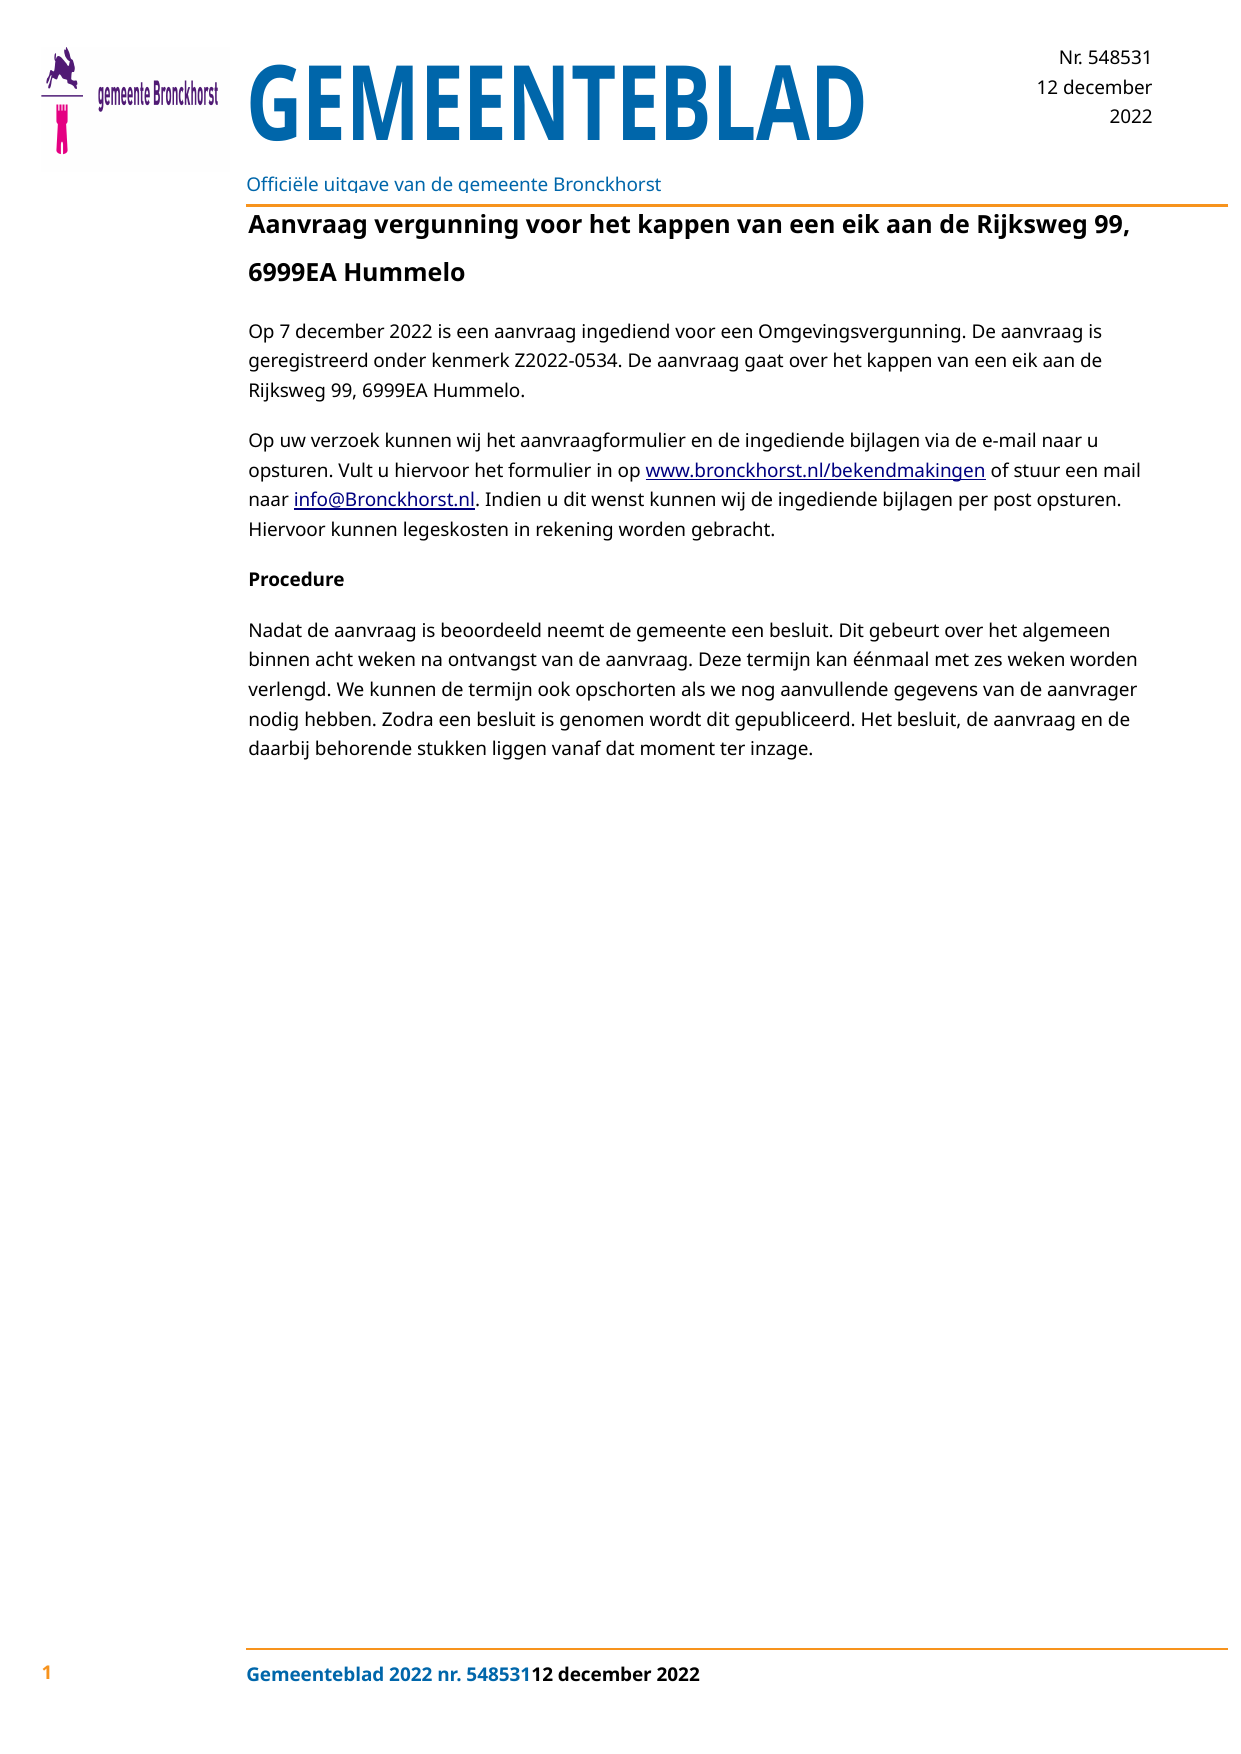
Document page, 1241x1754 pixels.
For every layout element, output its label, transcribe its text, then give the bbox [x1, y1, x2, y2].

text Procedure [248, 567, 1152, 592]
text Aanvraag vergunning voor het kappen van een eik aan de Rijksweg 99, 6999EA Hummelo [248, 207, 1152, 288]
text Op uw verzoek kunnen wij het aanvraagformulier en de ingediende bijlagen via de e-mail naar u opsturen. Vult u hiervoor het formulier in op www.bronckhorst.nl/bekendmakingen of stuur een mail naar info@Bronckhorst.nl. Indien u dit wenst kunnen wij de ingediende bijlagen per post opsturen. Hiervoor kunnen legeskosten in rekening worden gebracht. [248, 427, 1152, 542]
text Op 7 december 2022 is een aanvraag ingediend voor een Omgevingsvergunning. De aanvraag is geregistreerd onder kenmerk Z2022-0534. De aanvraag gaat over het kappen van een eik aan de Rijksweg 99, 6999EA Hummelo. [248, 318, 1152, 403]
picture [41, 47, 231, 172]
text Nadat de aanvraag is beoordeeld neemt de gemeente een besluit. Dit gebeurt over het algemeen binnen acht weken na ontvangst van de aanvraag. Deze termijn kan éénmaal met zes weken worden verlengd. We kunnen de termijn ook opschorten als we nog aanvullende gegevens van de aanvrager nodig hebben. Zodra een besluit is genomen wordt dit gepubliceerd. Het besluit, de aanvraag en de daarbij behorende stukken liggen vanaf dat moment ter inzage. [248, 617, 1152, 761]
